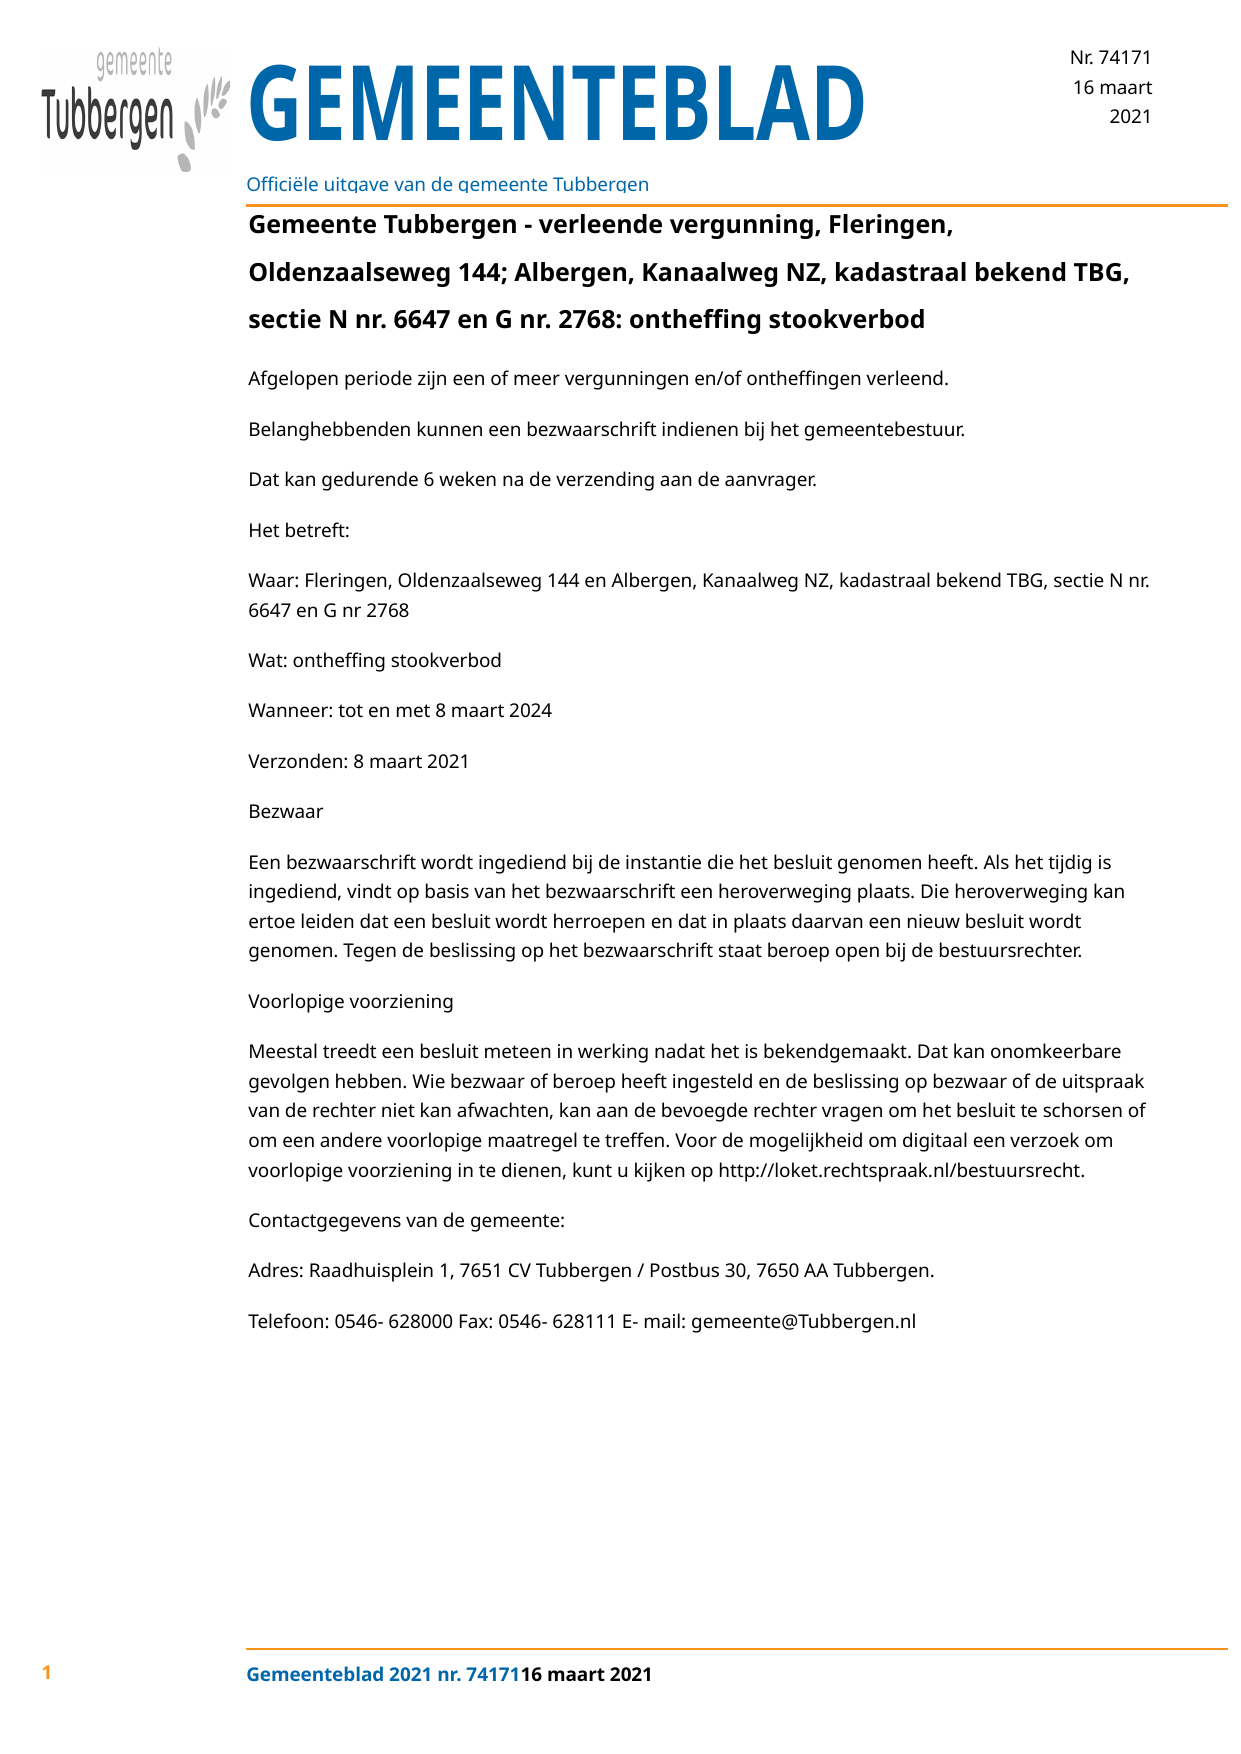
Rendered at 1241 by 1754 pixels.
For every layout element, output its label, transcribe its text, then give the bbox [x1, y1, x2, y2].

text Belanghebbenden kunnen een bezwaarschrift indienen bij het gemeentebestuur. [248, 416, 1152, 442]
text Verzonden: 8 maart 2021 [248, 748, 1152, 774]
text Het betreft: [248, 517, 1152, 542]
text Afgelopen periode zijn een of meer vergunningen en/of ontheffingen verleend. [248, 366, 1152, 391]
picture [41, 47, 231, 172]
text Adres: Raadhuisplein 1, 7651 CV Tubbergen / Postbus 30, 7650 AA Tubbergen. [248, 1258, 1152, 1283]
text Wanneer: tot en met 8 maart 2024 [248, 698, 1152, 723]
text Contactgegevens van de gemeente: [248, 1207, 1152, 1233]
text Meestal treedt een besluit meteen in werking nadat het is bekendgemaakt. Dat kan onomkeerbare gevolgen hebben. Wie bezwaar of beroep heeft ingesteld en de beslissing op bezwaar of de uitspraak van de rechter niet kan afwachten, kan aan de bevoegde rechter vragen om het besluit te schorsen of om een andere voorlopige maatregel te treffen. Voor de mogelijkheid om digitaal een verzoek om voorlopige voorziening in te dienen, kunt u kijken op http://loket.rechtspraak.nl/bestuursrecht. [248, 1038, 1152, 1182]
text Voorlopige voorziening [248, 988, 1152, 1014]
text Bezwaar [248, 798, 1152, 824]
text Waar: Fleringen, Oldenzaalseweg 144 en Albergen, Kanaalweg NZ, kadastraal bekend TBG, sectie N nr. 6647 en G nr 2768 [248, 567, 1152, 622]
text Telefoon: 0546- 628000 Fax: 0546- 628111 E- mail: gemeente@Tubbergen.nl [248, 1308, 1152, 1334]
text Gemeente Tubbergen - verleende vergunning, Fleringen, Oldenzaalseweg 144; Albergen, Kanaalweg NZ, kadastraal bekend TBG, sectie N nr. 6647 en G nr. 2768: ontheffing stookverbod [248, 207, 1152, 336]
text Dat kan gedurende 6 weken na de verzending aan de aanvrager. [248, 466, 1152, 492]
text Wat: ontheffing stookverbod [248, 647, 1152, 673]
text Een bezwaarschrift wordt ingediend bij de instantie die het besluit genomen heeft. Als het tijdig is ingediend, vindt op basis van het bezwaarschrift een heroverweging plaats. Die heroverweging kan ertoe leiden dat een besluit wordt herroepen en dat in plaats daarvan een nieuw besluit wordt genomen. Tegen de beslissing op het bezwaarschrift staat beroep open bij de bestuursrechter. [248, 849, 1152, 963]
